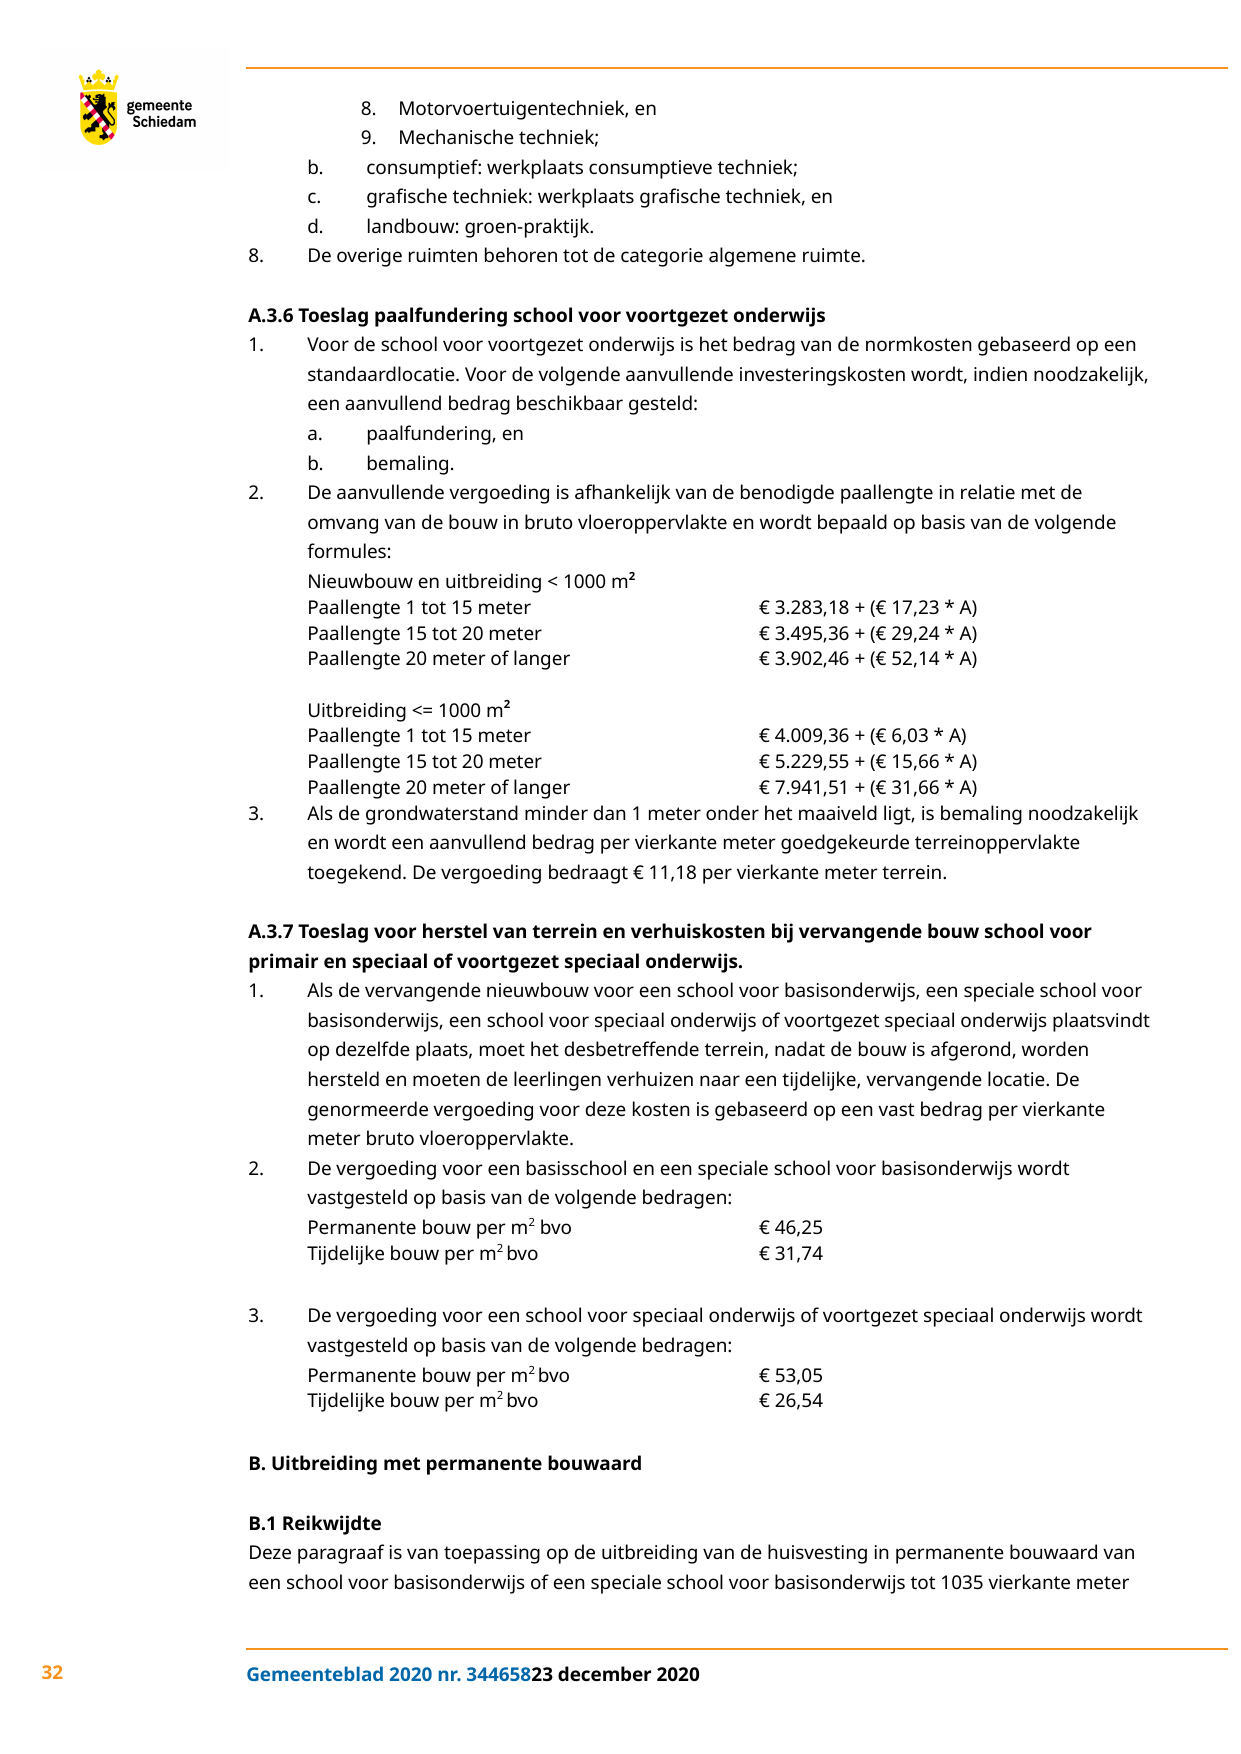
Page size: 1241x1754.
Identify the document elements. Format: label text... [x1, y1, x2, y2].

list Voor de school voor voortgezet onderwijs is het bedrag van de normkosten gebaseerd op een standaardlocatie. Voor de volgende aanvullende investeringskosten wordt, indien noodzakelijk, een aanvullend bedrag beschikbaar gesteld: [248, 331, 1152, 416]
table_cell € 4.009,36 + (€ 6,03 * A) [759, 723, 1211, 748]
table_cell € 3.495,36 + (€ 29,24 * A) [759, 620, 1211, 645]
table_cell € 3.283,18 + (€ 17,23 * A) [759, 594, 1211, 620]
list grafische techniek: werkplaats grafische techniek, en [307, 183, 1152, 209]
table_header € 53,05 [759, 1362, 1211, 1388]
table_cell Uitbreiding <= 1000 m2 [307, 697, 1211, 723]
table_header Permanente bouw per m2 bvo [307, 1362, 759, 1388]
table_cell Paallengte 20 meter of langer [307, 645, 759, 671]
table_header Nieuwbouw en uitbreiding < 1000 m2 [307, 568, 1211, 594]
table_header € 46,25 [759, 1214, 1211, 1240]
table_cell € 5.229,55 + (€ 15,66 * A) [759, 748, 1211, 774]
table_cell Tijdelijke bouw per m2 bvo [307, 1240, 759, 1266]
table_cell Paallengte 1 tot 15 meter [307, 723, 759, 748]
list De overige ruimten behoren tot de categorie algemene ruimte. [248, 243, 1152, 268]
table_cell Paallengte 1 tot 15 meter [307, 594, 759, 620]
table_cell Paallengte 15 tot 20 meter [307, 620, 759, 645]
table_cell € 7.941,51 + (€ 31,66 * A) [759, 774, 1211, 800]
list paalfundering, en [307, 420, 1152, 446]
text A.3.6 Toeslag paalfundering school voor voortgezet onderwijs [248, 302, 1152, 328]
table_cell [307, 671, 1211, 697]
list landbouw: groen-praktijk. [307, 213, 1152, 239]
table_cell € 31,74 [759, 1240, 1211, 1266]
list Mechanische techniek; [361, 124, 1152, 150]
list consumptief: werkplaats consumptieve techniek; [307, 154, 1152, 180]
text B. Uitbreiding met permanente bouwaard [248, 1451, 1152, 1476]
table_cell € 26,54 [759, 1388, 1211, 1413]
table_header Permanente bouw per m2 bvo [307, 1214, 759, 1240]
list De vergoeding voor een school voor speciaal onderwijs of voortgezet speciaal onderwijs wordt vastgesteld op basis van de volgende bedragen: [248, 1303, 1152, 1358]
table_cell Tijdelijke bouw per m2 bvo [307, 1388, 759, 1413]
list Als de grondwaterstand minder dan 1 meter onder het maaiveld ligt, is bemaling noodzakelijk en wordt een aanvullend bedrag per vierkante meter goedgekeurde terreinoppervlakte toegekend. De vergoeding bedraagt € 11,18 per vierkante meter terrein. [248, 800, 1152, 885]
list De aanvullende vergoeding is afhankelijk van de benodigde paallengte in relatie met de omvang van de bouw in bruto vloeroppervlakte en wordt bepaald op basis van de volgende formules: [248, 479, 1152, 564]
table_cell Paallengte 15 tot 20 meter [307, 748, 759, 774]
list Motorvoertuigentechniek, en [361, 95, 1152, 121]
text Deze paragraaf is van toepassing op de uitbreiding van de huisvesting in permanente bouwaard van een school voor basisonderwijs of een speciale school voor basisonderwijs tot 1035 vierkante meter [248, 1539, 1152, 1594]
list Als de vervangende nieuwbouw voor een school voor basisonderwijs, een speciale school voor basisonderwijs, een school voor speciaal onderwijs of voortgezet speciaal onderwijs plaatsvindt op dezelfde plaats, moet het desbetreffende terrein, nadat de bouw is afgerond, worden hersteld en moeten de leerlingen verhuizen naar een tijdelijke, vervangende locatie. De genormeerde vergoeding voor deze kosten is gebaseerd op een vast bedrag per vierkante meter bruto vloeroppervlakte. [248, 977, 1152, 1151]
text A.3.7 Toeslag voor herstel van terrein en verhuiskosten bij vervangende bouw school voor primair en speciaal of voortgezet speciaal onderwijs. [248, 918, 1152, 973]
table_cell Paallengte 20 meter of langer [307, 774, 759, 800]
text B.1 Reikwijdte [248, 1510, 1152, 1535]
list De vergoeding voor een basisschool en een speciale school voor basisonderwijs wordt vastgesteld op basis van de volgende bedragen: [248, 1155, 1152, 1210]
picture [41, 47, 231, 172]
list bemaling. [307, 450, 1152, 476]
table_cell € 3.902,46 + (€ 52,14 * A) [759, 645, 1211, 671]
